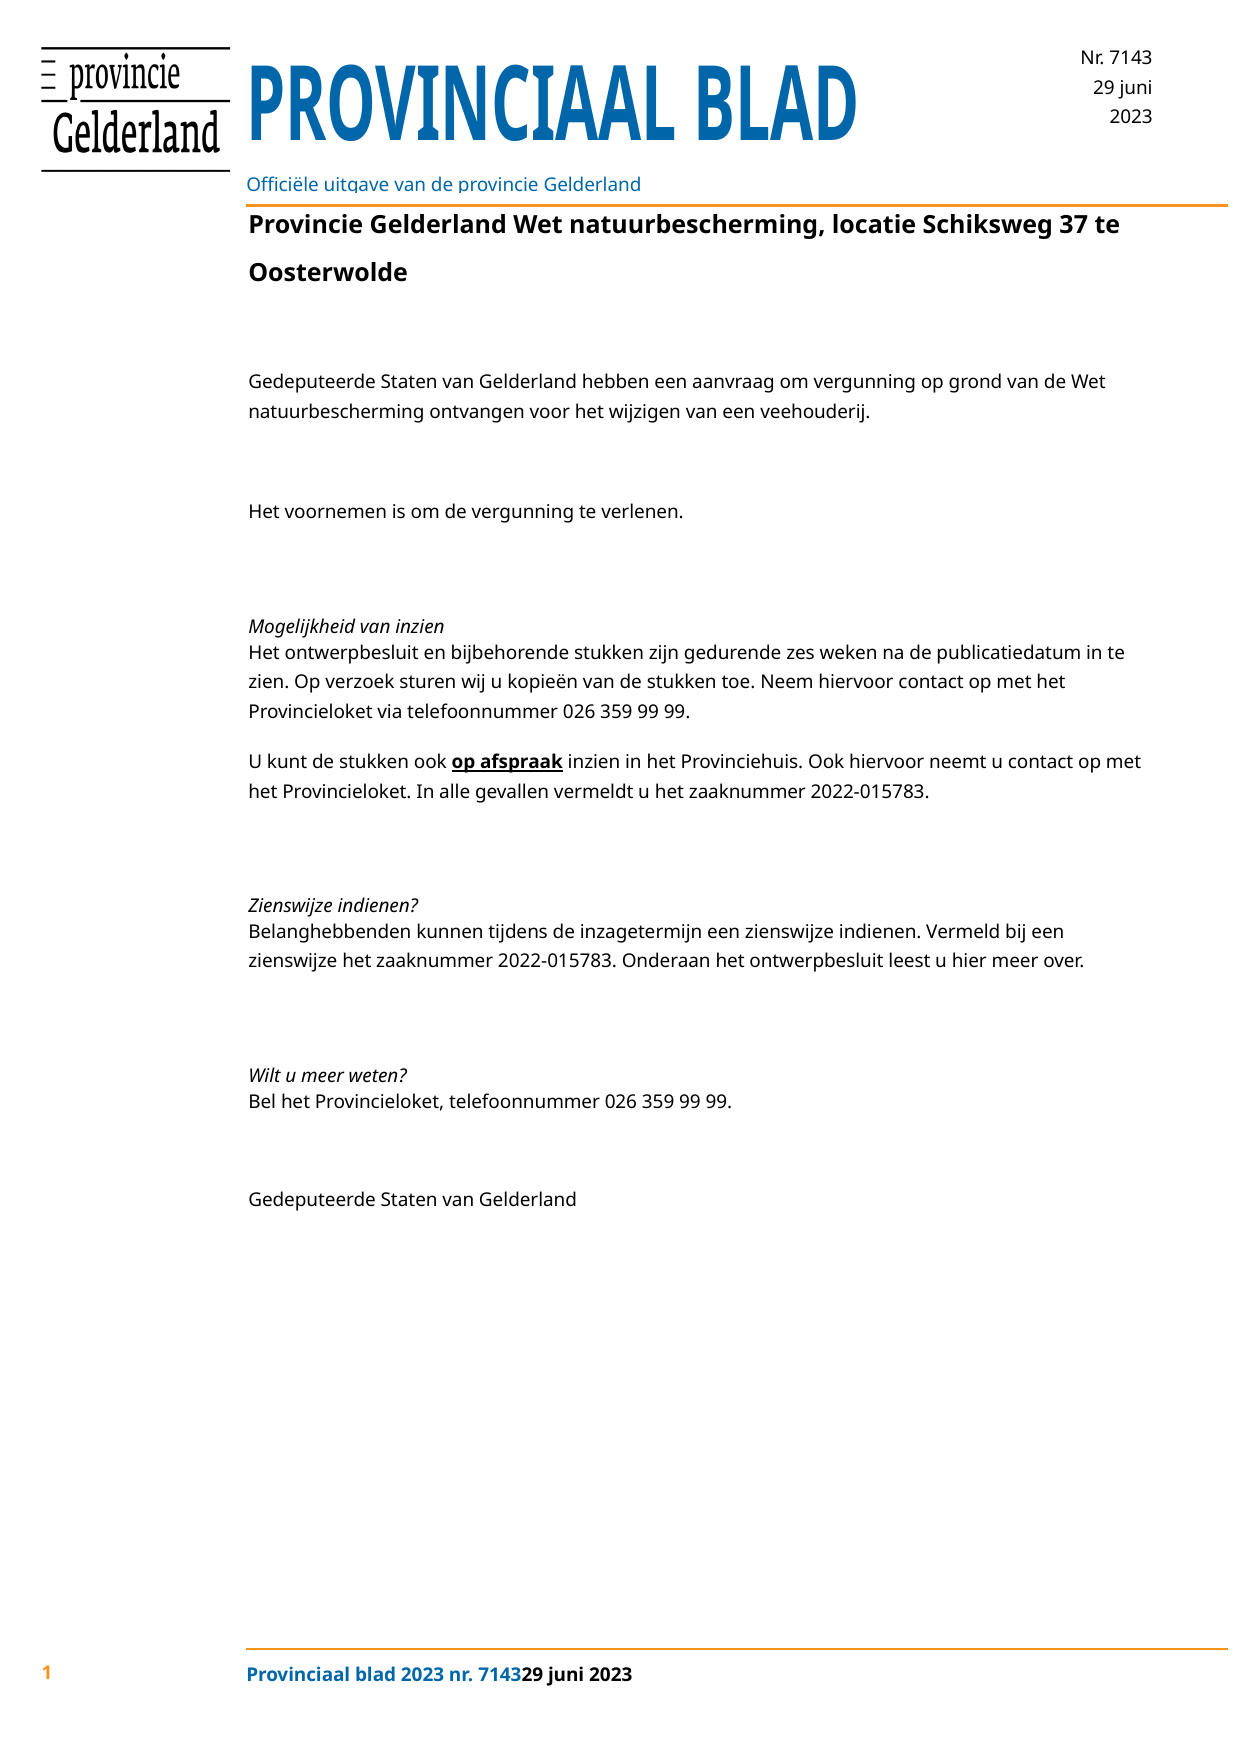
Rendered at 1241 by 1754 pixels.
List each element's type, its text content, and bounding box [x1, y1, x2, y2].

text U kunt de stukken ook op afspraak inzien in het Provinciehuis. Ook hiervoor neemt u contact op met het Provincieloket. In alle gevallen vermeldt u het zaaknummer 2022-015783. [248, 748, 1152, 804]
text Bel het Provincieloket, telefoonnummer 026 359 99 99. [248, 1088, 1152, 1113]
text Het voornemen is om de vergunning te verlenen. [248, 499, 1152, 524]
text Het ontwerpbesluit en bijbehorende stukken zijn gedurende zes weken na de publicatiedatum in te zien. Op verzoek sturen wij u kopieën van de stukken toe. Neem hiervoor contact op met het Provincieloket via telefoonnummer 026 359 99 99. [248, 639, 1152, 724]
text Wilt u meer weten? [248, 1062, 1152, 1088]
text Gedeputeerde Staten van Gelderland [248, 1186, 1152, 1212]
text Mogelijkheid van inzien [248, 613, 1152, 639]
text Gedeputeerde Staten van Gelderland hebben een aanvraag om vergunning op grond van de Wet natuurbescherming ontvangen voor het wijzigen van een veehouderij. [248, 368, 1152, 424]
picture [41, 47, 231, 172]
text Belanghebbenden kunnen tijdens de inzagetermijn een zienswijze indienen. Vermeld bij een zienswijze het zaaknummer 2022-015783. Onderaan het ontwerpbesluit leest u hier meer over. [248, 918, 1152, 973]
text Provincie Gelderland Wet natuurbescherming, locatie Schiksweg 37 te Oosterwolde [248, 207, 1152, 288]
text Zienswijze indienen? [248, 892, 1152, 918]
